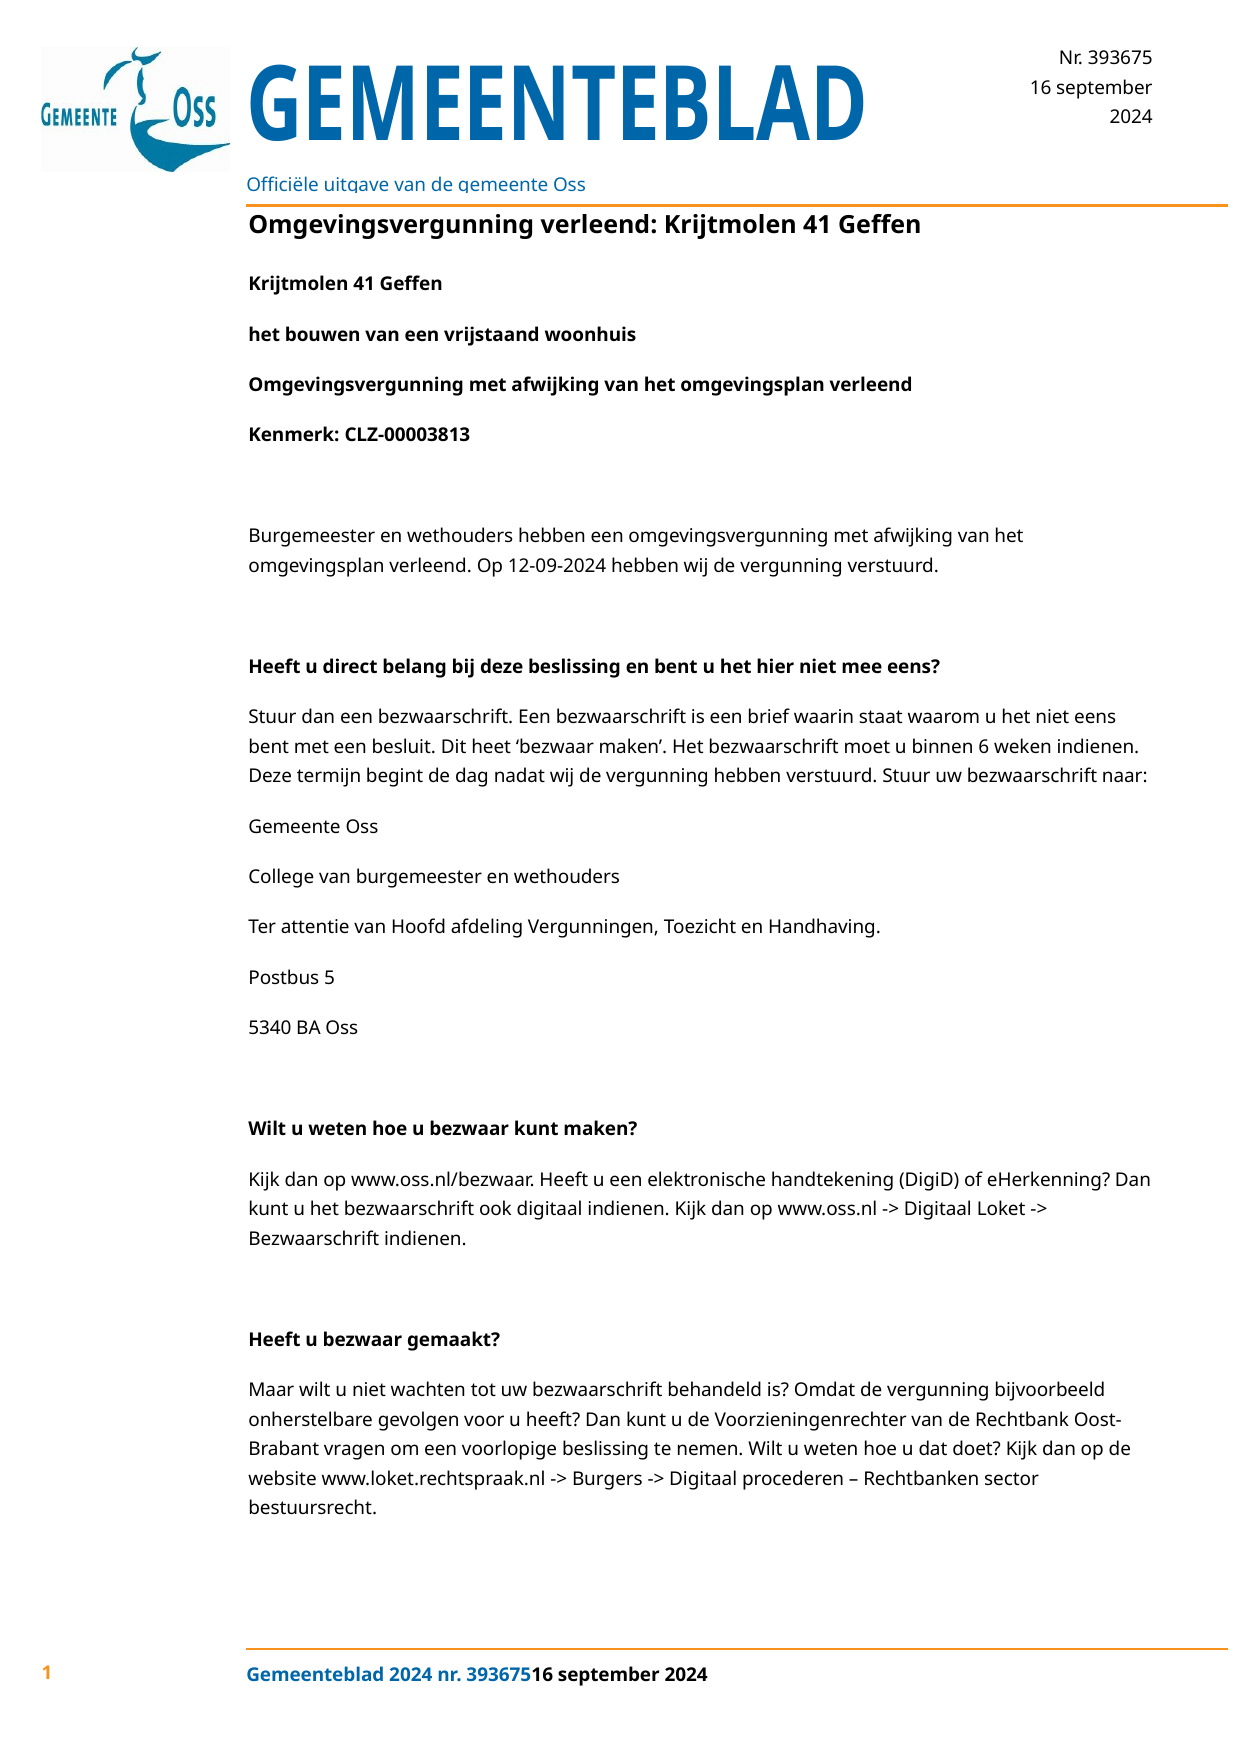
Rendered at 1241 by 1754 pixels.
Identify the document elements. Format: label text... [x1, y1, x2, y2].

text Gemeente Oss [248, 813, 1152, 838]
text Krijtmolen 41 Geffen [248, 270, 1152, 296]
text 5340 BA Oss [248, 1014, 1152, 1040]
text Ter attentie van Hoofd afdeling Vergunningen, Toezicht en Handhaving. [248, 914, 1152, 939]
text Heeft u direct belang bij deze beslissing en bent u het hier niet mee eens? [248, 653, 1152, 678]
text Heeft u bezwaar gemaakt? [248, 1326, 1152, 1351]
text Wilt u weten hoe u bezwaar kunt maken? [248, 1115, 1152, 1141]
text Omgevingsvergunning verleend: Krijtmolen 41 Geffen [248, 207, 1152, 241]
text Maar wilt u niet wachten tot uw bezwaarschrift behandeld is? Omdat de vergunning bijvoorbeeld onherstelbare gevolgen voor u heeft? Dan kunt u de Voorzieningenrechter van de Rechtbank Oost-Brabant vragen om een voorlopige beslissing te nemen. Wilt u weten hoe u dat doet? Kijk dan op de website www.loket.rechtspraak.nl -> Burgers -> Digitaal procederen – Rechtbanken sector bestuursrecht. [248, 1376, 1152, 1520]
text Omgevingsvergunning met afwijking van het omgevingsplan verleend [248, 371, 1152, 397]
text Kijk dan op www.oss.nl/bezwaar. Heeft u een elektronische handtekening (DigiD) of eHerkenning? Dan kunt u het bezwaarschrift ook digitaal indienen. Kijk dan op www.oss.nl -> Digitaal Loket -> Bezwaarschrift indienen. [248, 1166, 1152, 1251]
text Burgemeester en wethouders hebben een omgevingsvergunning met afwijking van het omgevingsplan verleend. Op 12-09-2024 hebben wij de vergunning verstuurd. [248, 522, 1152, 578]
text College van burgemeester en wethouders [248, 863, 1152, 889]
text het bouwen van een vrijstaand woonhuis [248, 321, 1152, 346]
picture [41, 47, 231, 172]
text Stuur dan een bezwaarschrift. Een bezwaarschrift is een brief waarin staat waarom u het niet eens bent met een besluit. Dit heet ‘bezwaar maken’. Het bezwaarschrift moet u binnen 6 weken indienen. Deze termijn begint de dag nadat wij de vergunning hebben verstuurd. Stuur uw bezwaarschrift naar: [248, 703, 1152, 788]
text Postbus 5 [248, 964, 1152, 990]
text Kenmerk: CLZ-00003813 [248, 422, 1152, 447]
